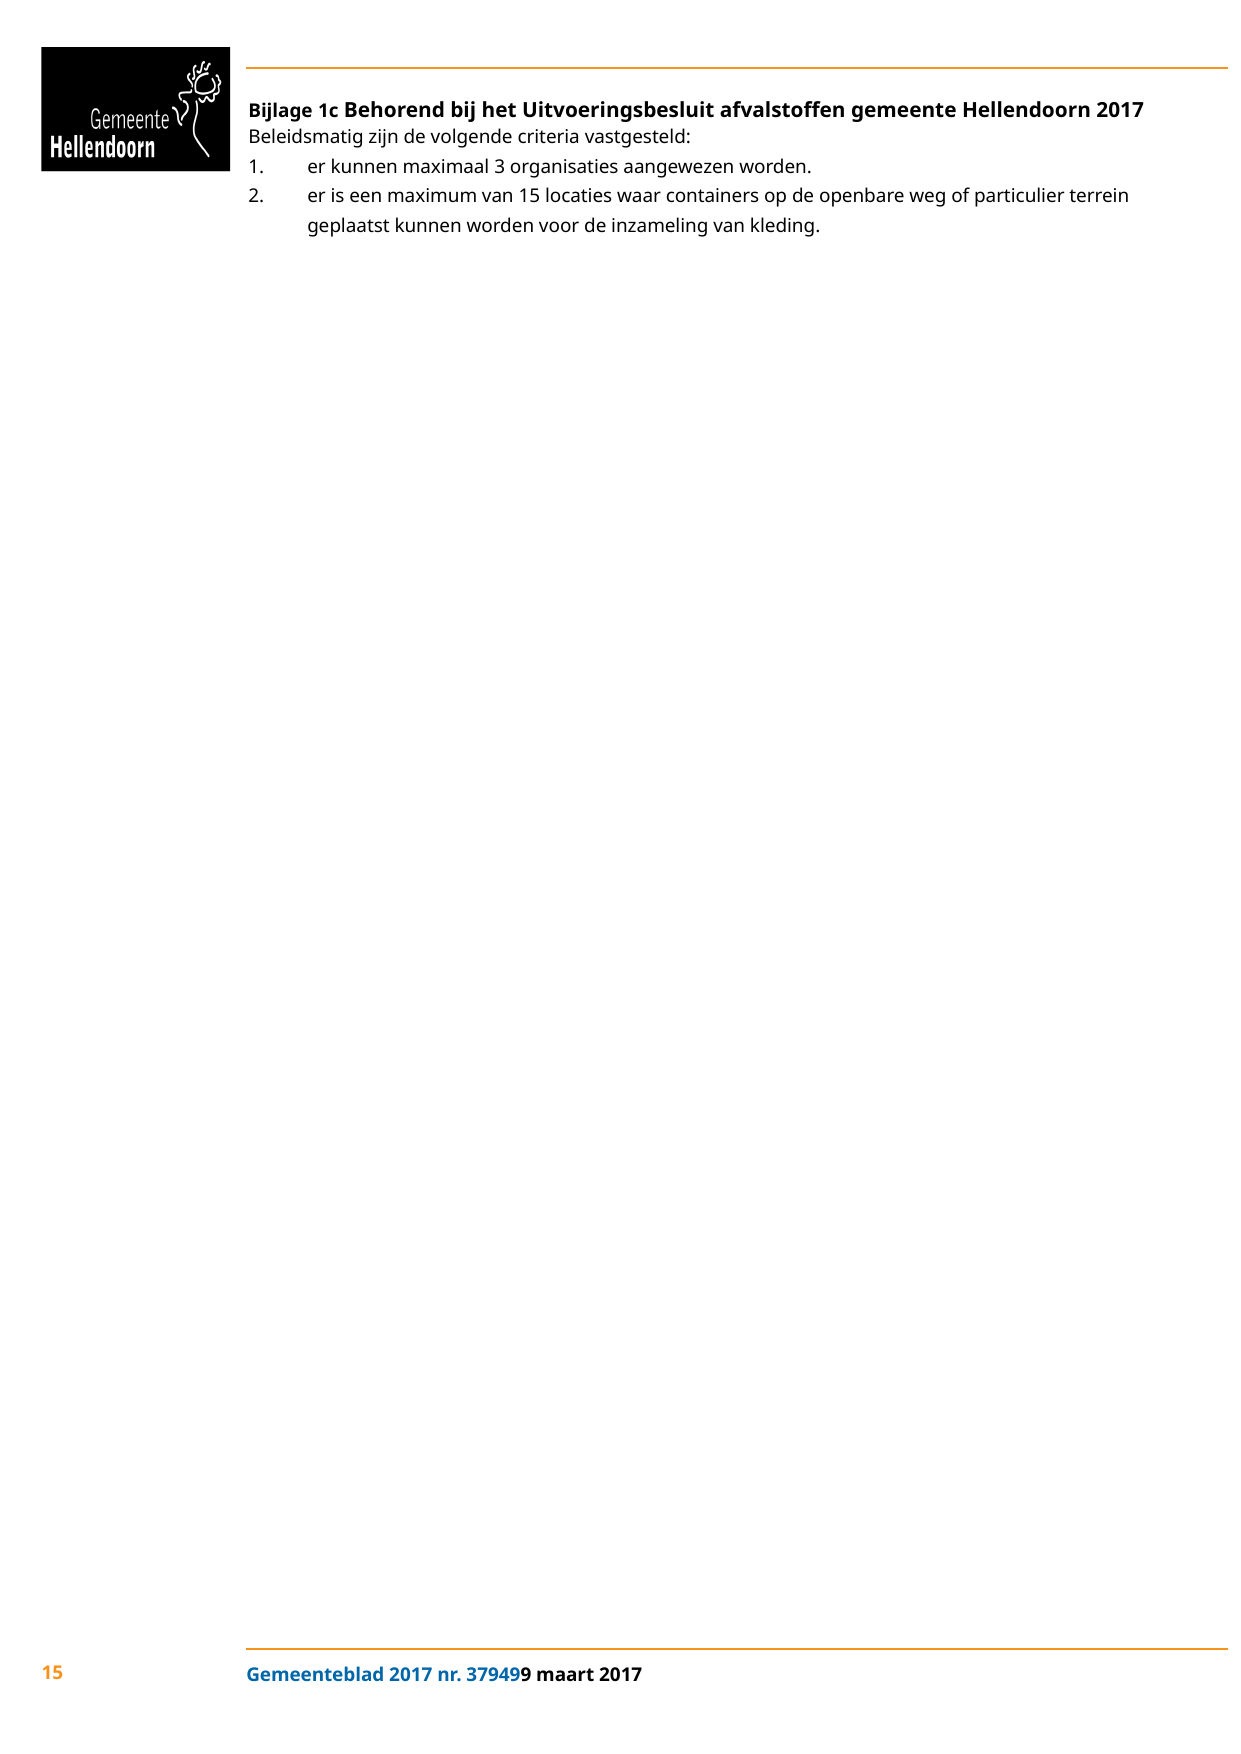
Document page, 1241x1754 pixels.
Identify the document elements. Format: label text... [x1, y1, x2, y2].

picture [41, 47, 231, 172]
list er kunnen maximaal 3 organisaties aangewezen worden. [248, 153, 1152, 179]
list er is een maximum van 15 locaties waar containers op de openbare weg of particulier terrein geplaatst kunnen worden voor de inzameling van kleding. [248, 182, 1152, 238]
text Bijlage 1c Behorend bij het Uitvoeringsbesluit afvalstoffen gemeente Hellendoorn 2017 [248, 95, 1152, 123]
text Beleidsmatig zijn de volgende criteria vastgesteld: [248, 123, 1152, 149]
